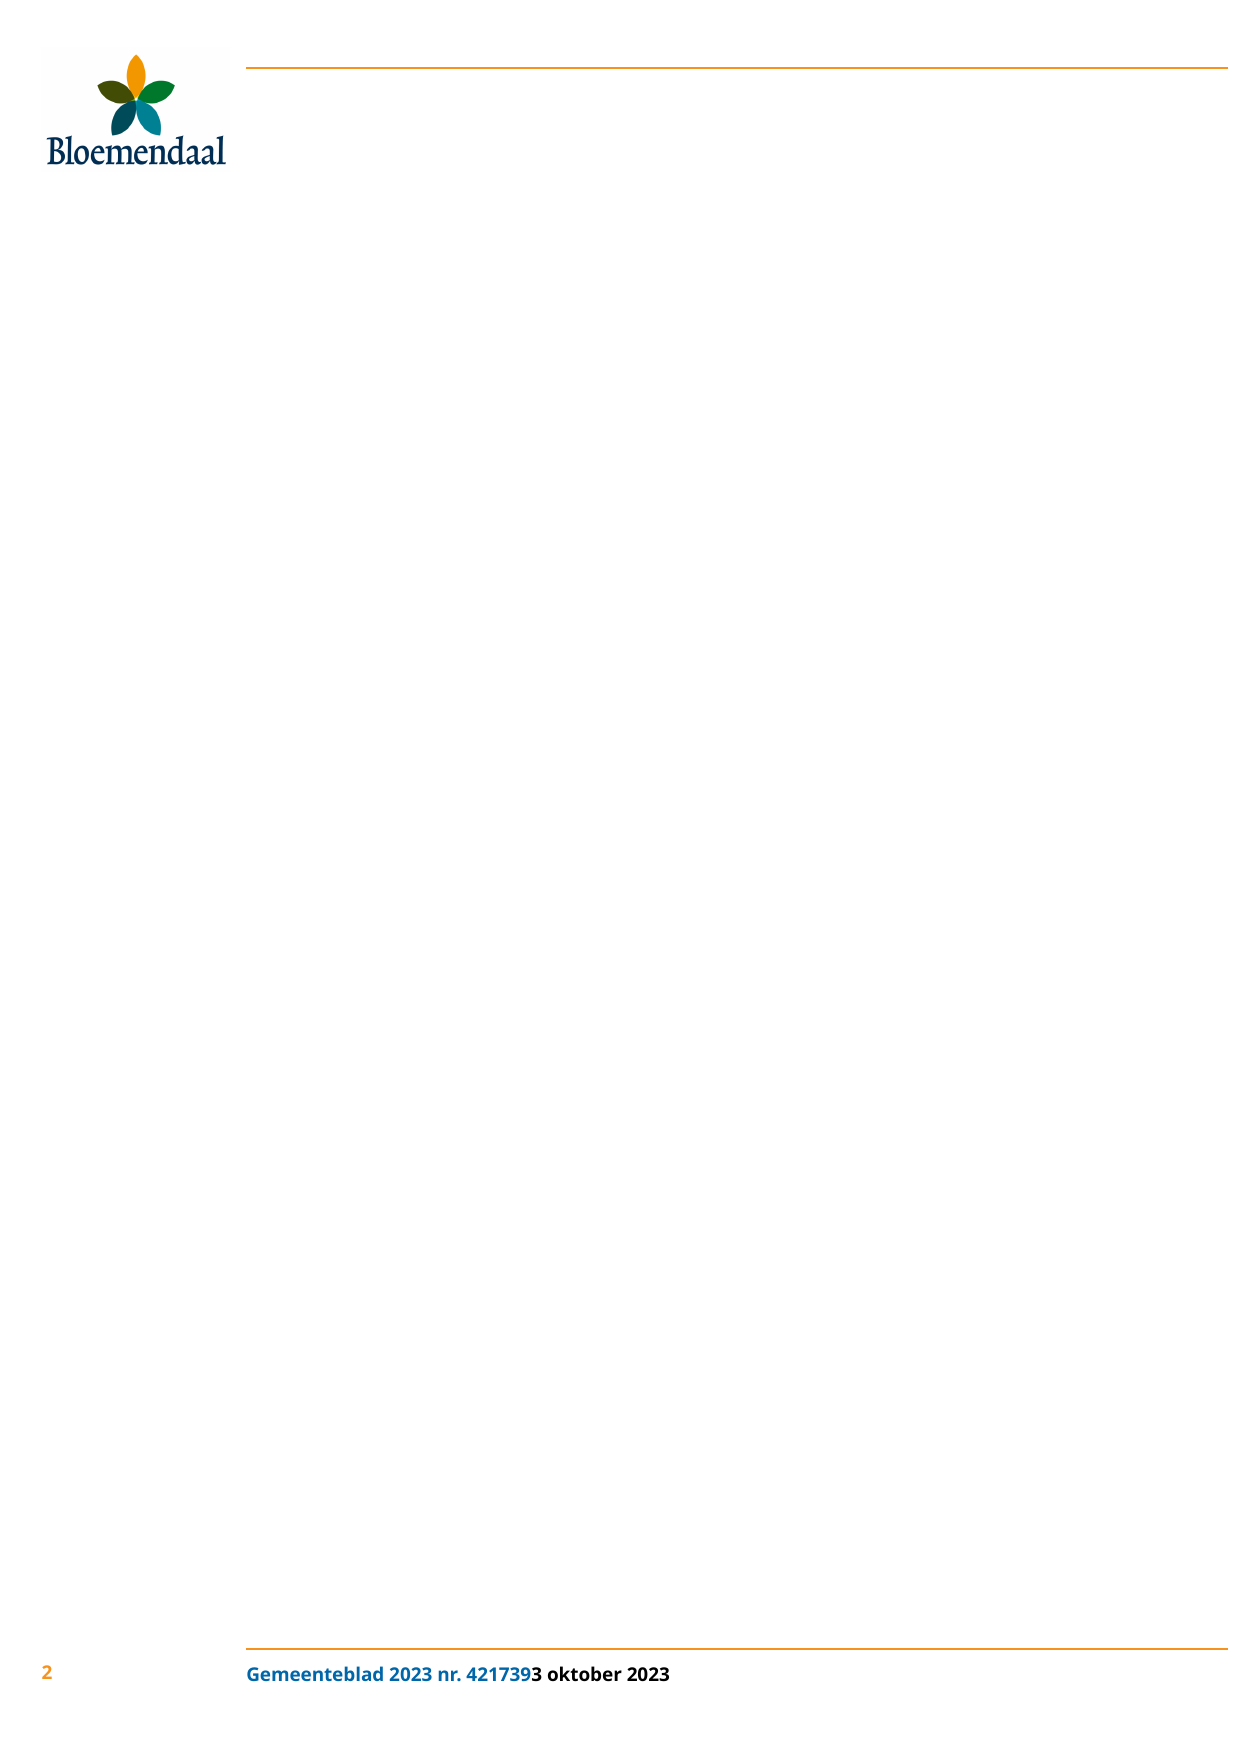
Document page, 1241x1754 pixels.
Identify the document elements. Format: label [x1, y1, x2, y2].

picture [41, 47, 231, 172]
